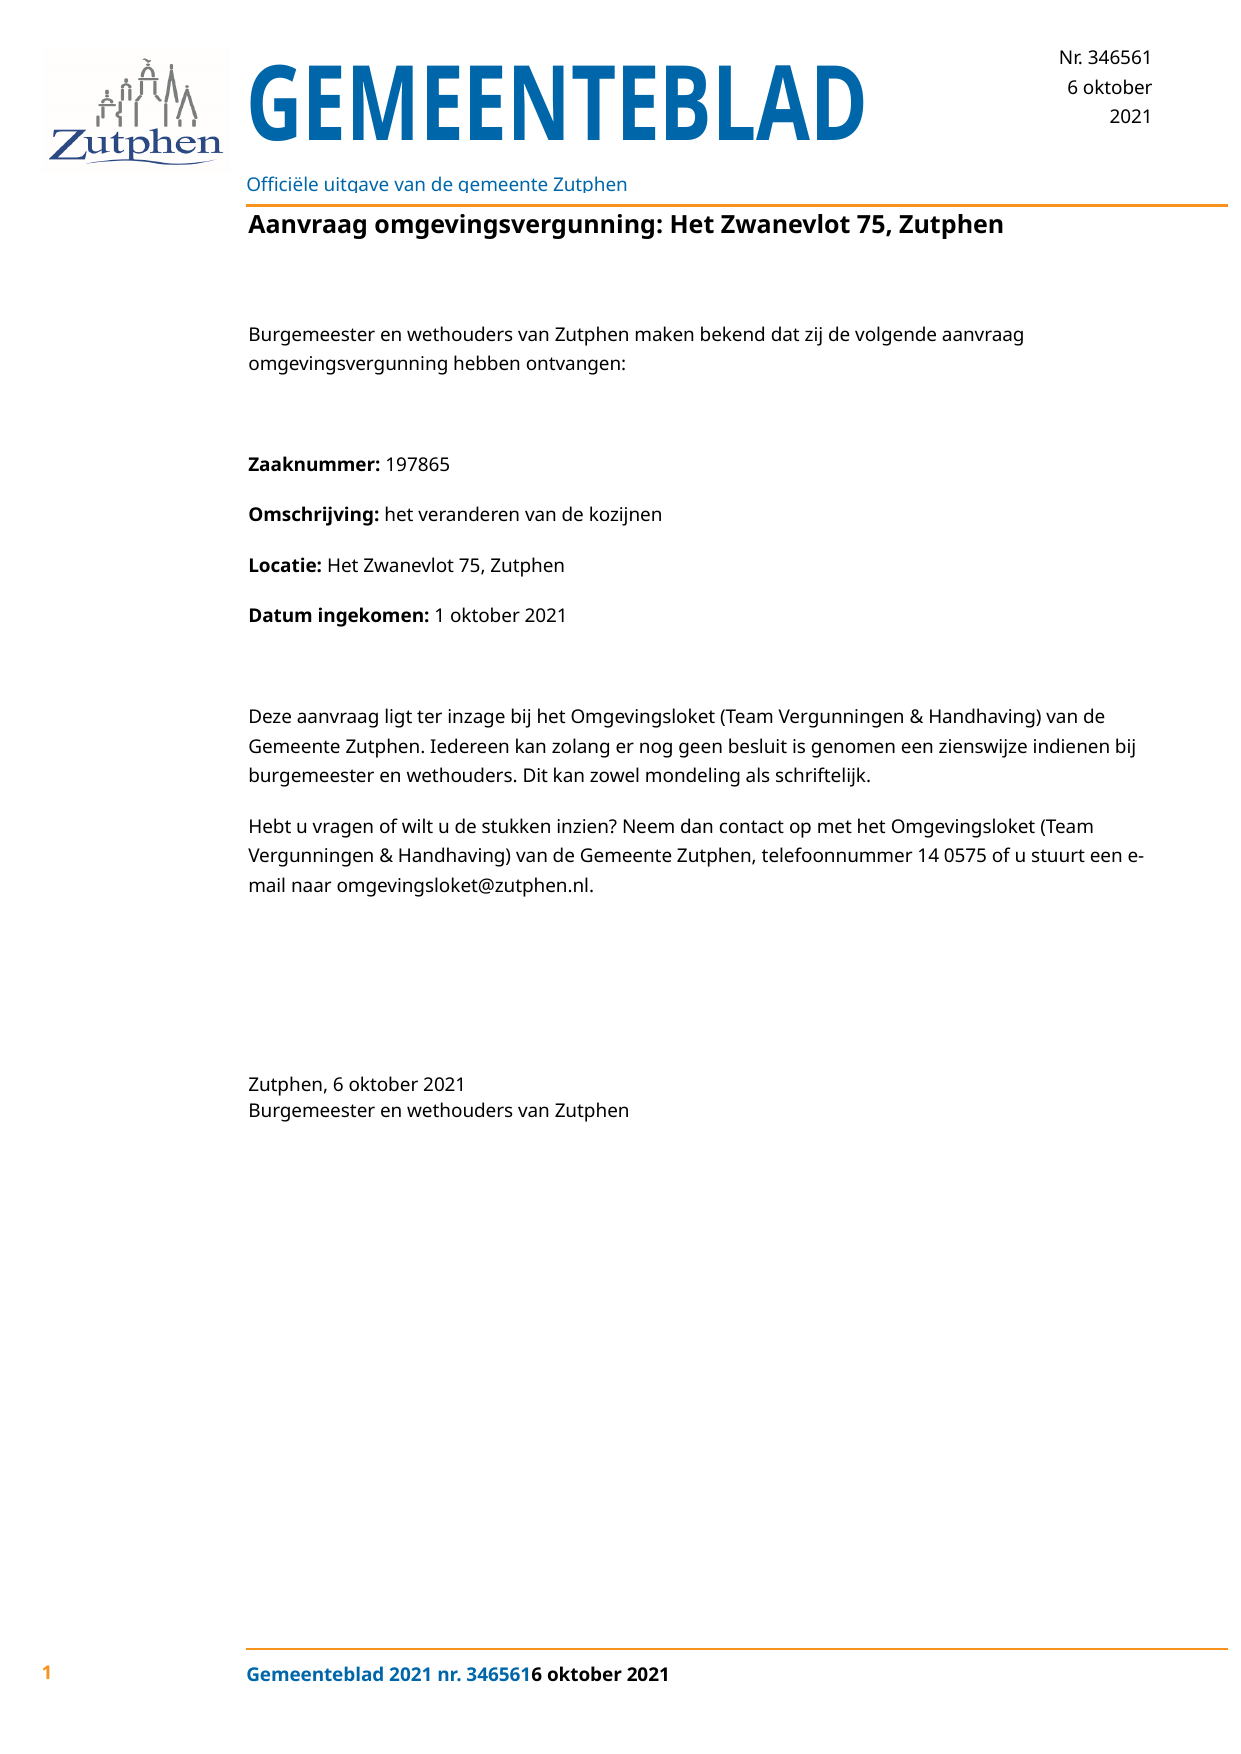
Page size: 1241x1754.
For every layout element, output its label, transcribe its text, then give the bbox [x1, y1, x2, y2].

text Locatie: Het Zwanevlot 75, Zutphen [248, 552, 1152, 578]
text Aanvraag omgevingsvergunning: Het Zwanevlot 75, Zutphen [248, 207, 1152, 241]
text Zutphen, 6 oktober 2021 [248, 1071, 1152, 1097]
text Omschrijving: het veranderen van de kozijnen [248, 502, 1152, 527]
text Deze aanvraag ligt ter inzage bij het Omgevingsloket (Team Vergunningen & Handhaving) van de Gemeente Zutphen. Iedereen kan zolang er nog geen besluit is genomen een zienswijze indienen bij burgemeester en wethouders. Dit kan zowel mondeling als schriftelijk. [248, 703, 1152, 788]
text Burgemeester en wethouders van Zutphen maken bekend dat zij de volgende aanvraag omgevingsvergunning hebben ontvangen: [248, 321, 1152, 376]
text Hebt u vragen of wilt u de stukken inzien? Neem dan contact op met het Omgevingsloket (Team Vergunningen & Handhaving) van de Gemeente Zutphen, telefoonnummer 14 0575 of u stuurt een e-mail naar omgevingsloket@zutphen.nl. [248, 813, 1152, 898]
picture [41, 47, 231, 172]
text Zaaknummer: 197865 [248, 451, 1152, 477]
text Burgemeester en wethouders van Zutphen [248, 1097, 1152, 1122]
text Datum ingekomen: 1 oktober 2021 [248, 602, 1152, 628]
